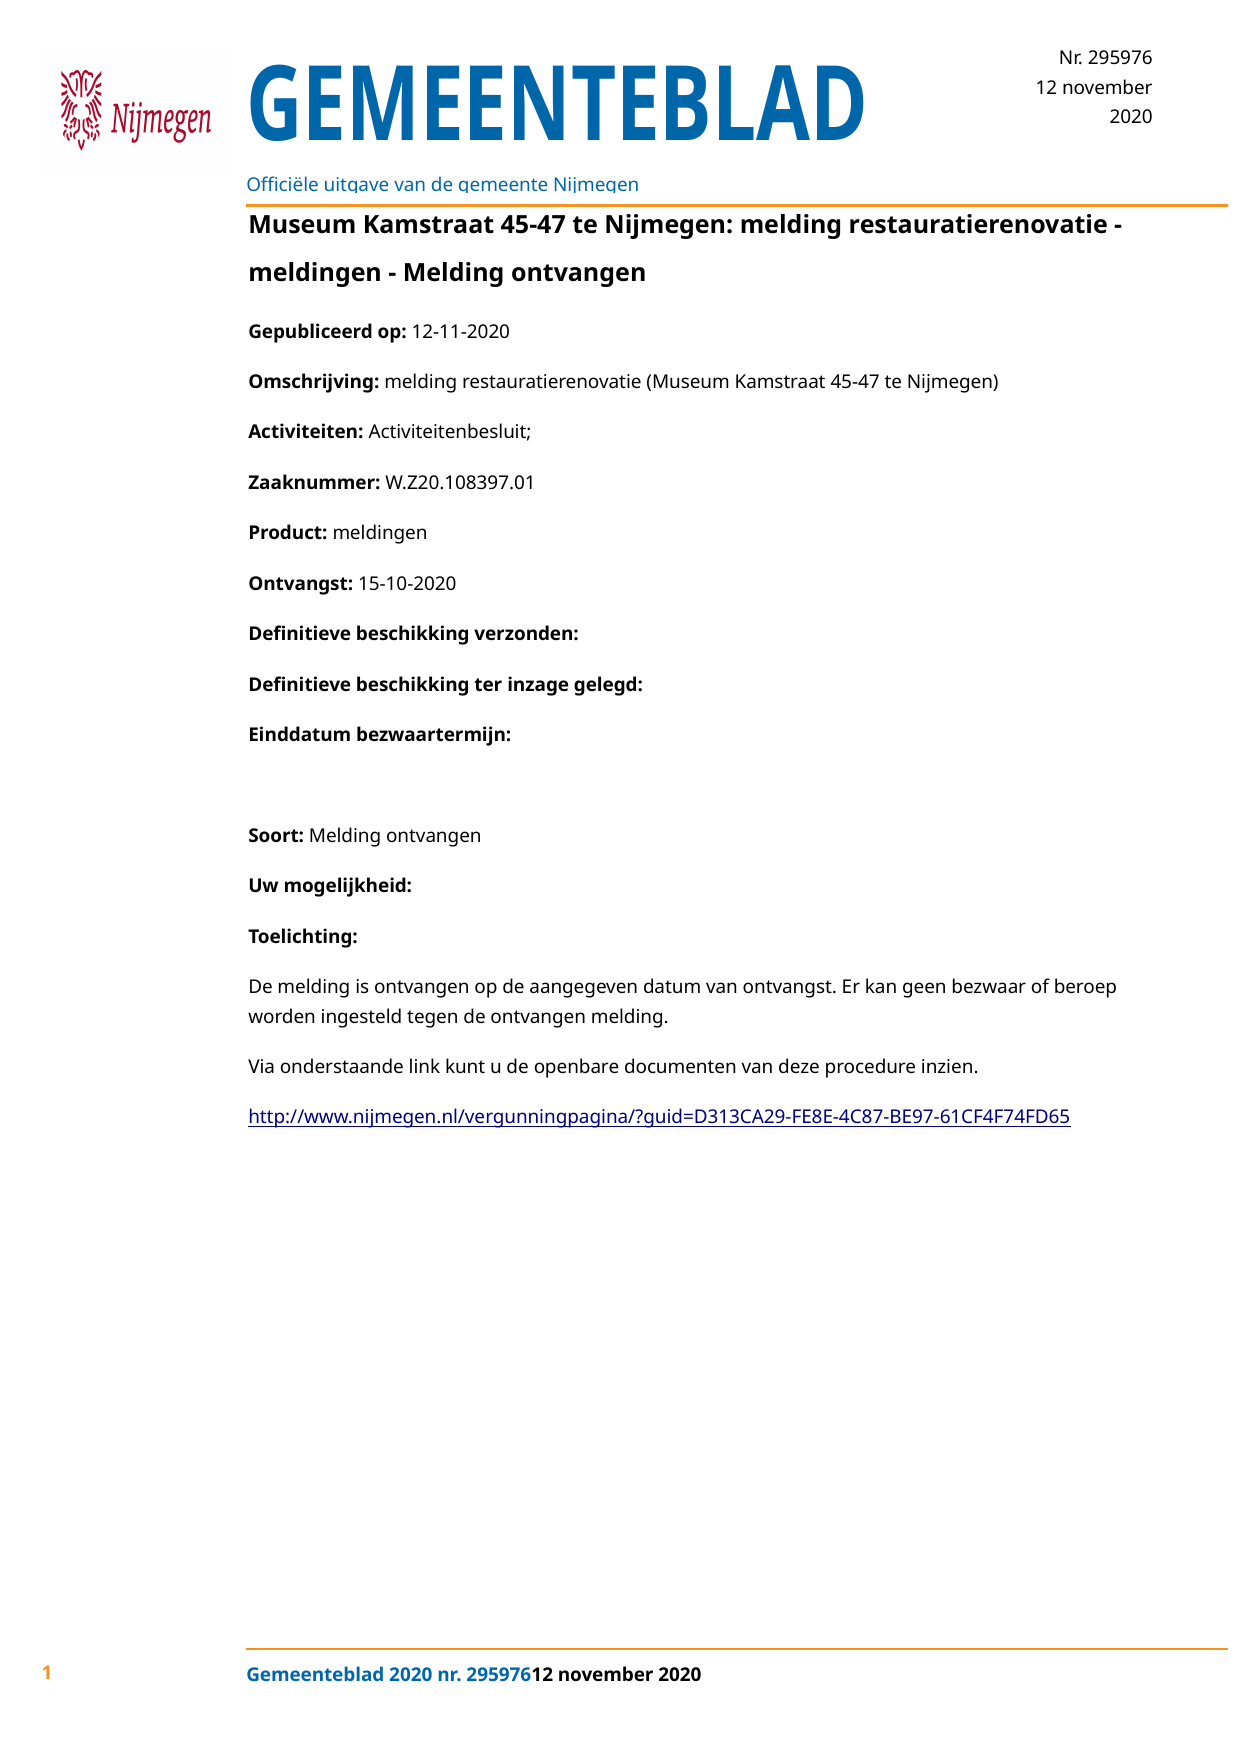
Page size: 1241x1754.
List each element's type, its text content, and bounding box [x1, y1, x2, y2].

text Omschrijving: melding restauratierenovatie (Museum Kamstraat 45-47 te Nijmegen) [248, 368, 1152, 394]
text Ontvangst: 15-10-2020 [248, 570, 1152, 596]
text Einddatum bezwaartermijn: [248, 721, 1152, 747]
text Definitieve beschikking ter inzage gelegd: [248, 671, 1152, 697]
text Gepubliceerd op: 12-11-2020 [248, 318, 1152, 344]
text Zaaknummer: W.Z20.108397.01 [248, 469, 1152, 495]
text De melding is ontvangen op de aangegeven datum van ontvangst. Er kan geen bezwaar of beroep worden ingesteld tegen de ontvangen melding. [248, 973, 1152, 1029]
text Museum Kamstraat 45-47 te Nijmegen: melding restauratierenovatie - meldingen - Melding ontvangen [248, 207, 1152, 288]
text Soort: Melding ontvangen [248, 822, 1152, 848]
text Product: meldingen [248, 519, 1152, 545]
text Activiteiten: Activiteitenbesluit; [248, 419, 1152, 444]
text Uw mogelijkheid: [248, 872, 1152, 898]
picture [41, 47, 231, 172]
text Toelichting: [248, 923, 1152, 949]
text Definitieve beschikking verzonden: [248, 620, 1152, 646]
text Via onderstaande link kunt u de openbare documenten van deze procedure inzien. [248, 1053, 1152, 1079]
text http://www.nijmegen.nl/vergunningpagina/?guid=D313CA29-FE8E-4C87-BE97-61CF4F74FD65 [248, 1104, 1152, 1129]
